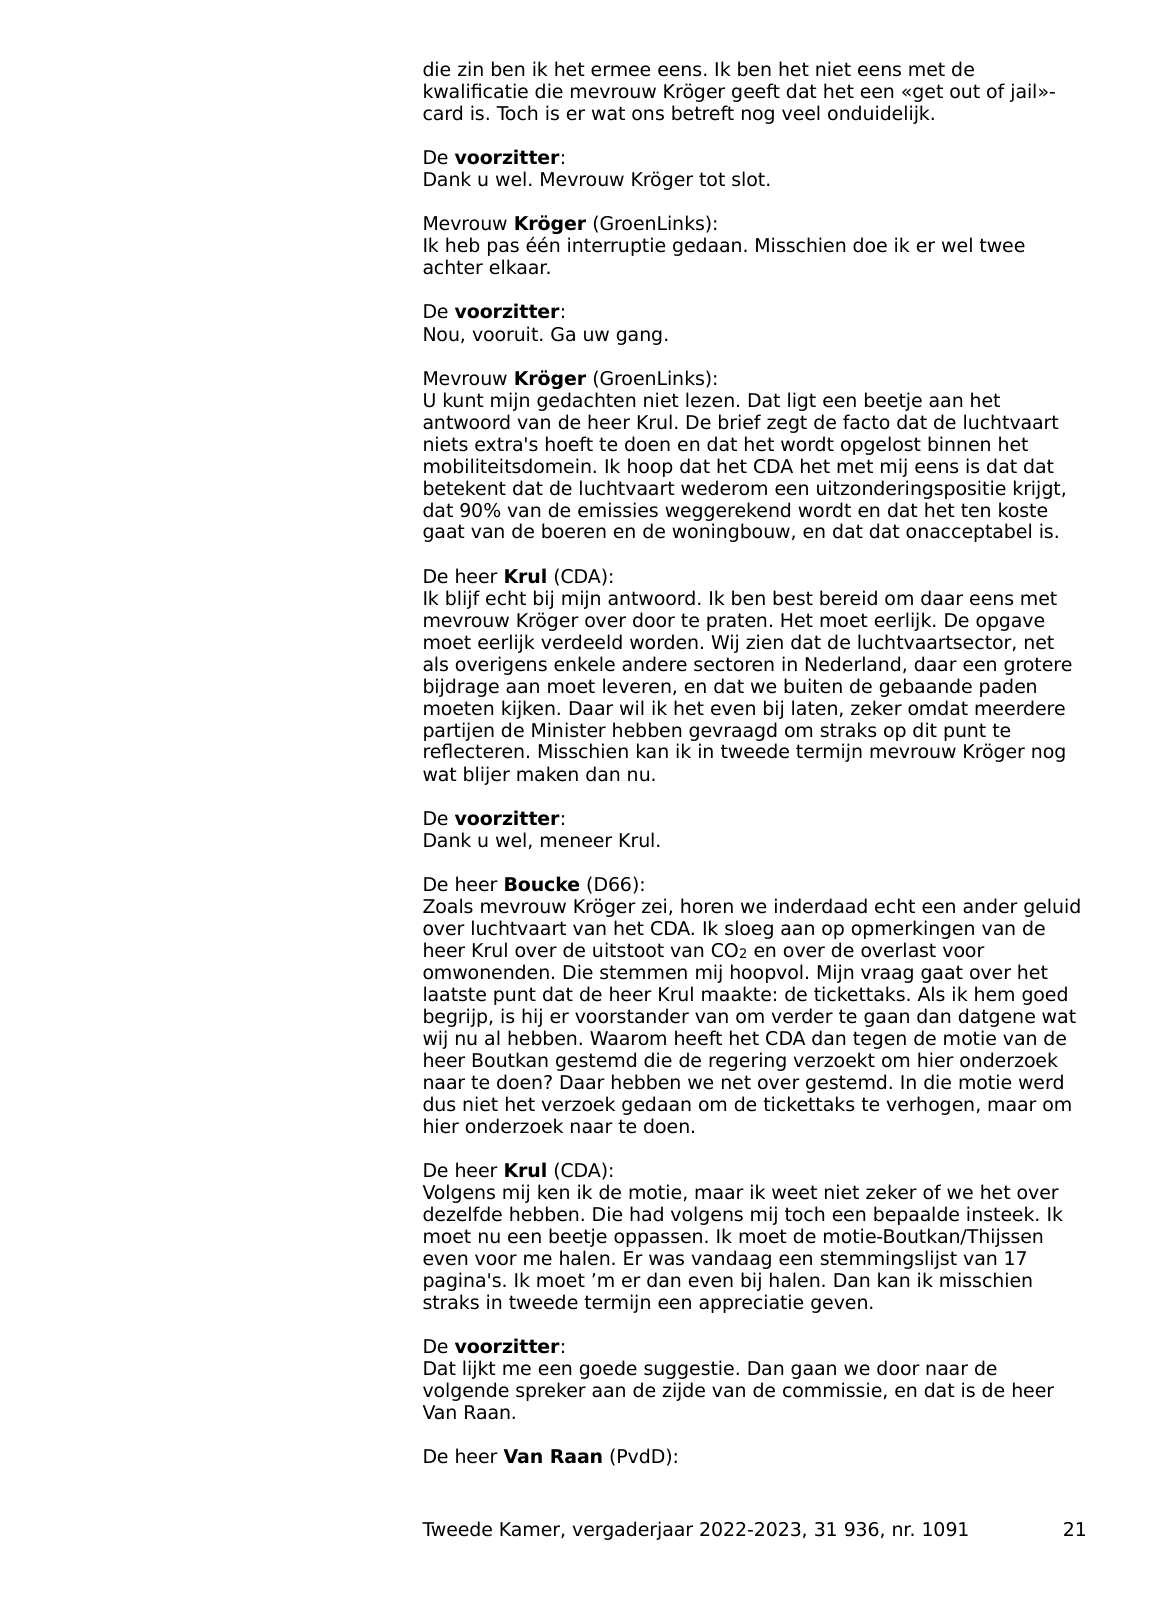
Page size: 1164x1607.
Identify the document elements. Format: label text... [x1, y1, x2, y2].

text Dank u wel. Mevrouw Kröger tot slot. [422, 169, 1087, 191]
text Zoals mevrouw Kröger zei, horen we inderdaad echt een ander geluid over luchtvaart van het CDA. Ik sloeg aan op opmerkingen van de heer Krul over de uitstoot van CO2 en over de overlast voor omwonenden. Die stemmen mij hoopvol. Mijn vraag gaat over het laatste punt dat de heer Krul maakte: de tickettaks. Als ik hem goed begrijp, is hij er voorstander van om verder te gaan dan datgene wat wij nu al hebben. Waarom heeft het CDA dan tegen de motie van de heer Boutkan gestemd die de regering verzoekt om hier onderzoek naar te doen? Daar hebben we net over gestemd. In die motie werd dus niet het verzoek gedaan om de tickettaks te verhogen, maar om hier onderzoek naar te doen. [422, 896, 1087, 1137]
text De voorzitter: [422, 147, 1087, 169]
text U kunt mijn gedachten niet lezen. Dat ligt een beetje aan het antwoord van de heer Krul. De brief zegt de facto dat de luchtvaart niets extra's hoeft te doen en dat het wordt opgelost binnen het mobiliteitsdomein. Ik hoop dat het CDA het met mij eens is dat dat betekent dat de luchtvaart wederom een uitzonderingspositie krijgt, dat 90% van de emissies weggerekend wordt en dat het ten koste gaat van de boeren en de woningbouw, en dat dat onacceptabel is. [422, 389, 1087, 543]
text De heer Krul (CDA): [422, 566, 1087, 588]
text Dat lijkt me een goede suggestie. Dan gaan we door naar de volgende spreker aan de zijde van de commissie, en dat is de heer Van Raan. [422, 1358, 1087, 1424]
text De voorzitter: [422, 808, 1087, 829]
text Ik heb pas één interruptie gedaan. Misschien doe ik er wel twee achter elkaar. [422, 235, 1087, 279]
text De voorzitter: [422, 1336, 1087, 1358]
text De heer Krul (CDA): [422, 1160, 1087, 1182]
text De heer Boucke (D66): [422, 874, 1087, 896]
text Dank u wel, meneer Krul. [422, 829, 1087, 852]
text die zin ben ik het ermee eens. Ik ben het niet eens met de kwalificatie die mevrouw Kröger geeft dat het een «get out of jail»-card is. Toch is er wat ons betreft nog veel onduidelijk. [422, 59, 1087, 125]
text Nou, vooruit. Ga uw gang. [422, 323, 1087, 345]
text Mevrouw Kröger (GroenLinks): [422, 368, 1087, 389]
text Volgens mij ken ik de motie, maar ik weet niet zeker of we het over dezelfde hebben. Die had volgens mij toch een bepaalde insteek. Ik moet nu een beetje oppassen. Ik moet de motie-Boutkan/Thijssen even voor me halen. Er was vandaag een stemmingslijst van 17 pagina's. Ik moet ’m er dan even bij halen. Dan kan ik misschien straks in tweede termijn een appreciatie geven. [422, 1182, 1087, 1313]
text Mevrouw Kröger (GroenLinks): [422, 213, 1087, 235]
text De heer Van Raan (PvdD): [422, 1446, 1087, 1468]
text Ik blijf echt bij mijn antwoord. Ik ben best bereid om daar eens met mevrouw Kröger over door te praten. Het moet eerlijk. De opgave moet eerlijk verdeeld worden. Wij zien dat de luchtvaartsector, net als overigens enkele andere sectoren in Nederland, daar een grotere bijdrage aan moet leveren, en dat we buiten de gebaande paden moeten kijken. Daar wil ik het even bij laten, zeker omdat meerdere partijen de Minister hebben gevraagd om straks op dit punt te reflecteren. Misschien kan ik in tweede termijn mevrouw Kröger nog wat blijer maken dan nu. [422, 588, 1087, 785]
text De voorzitter: [422, 301, 1087, 323]
